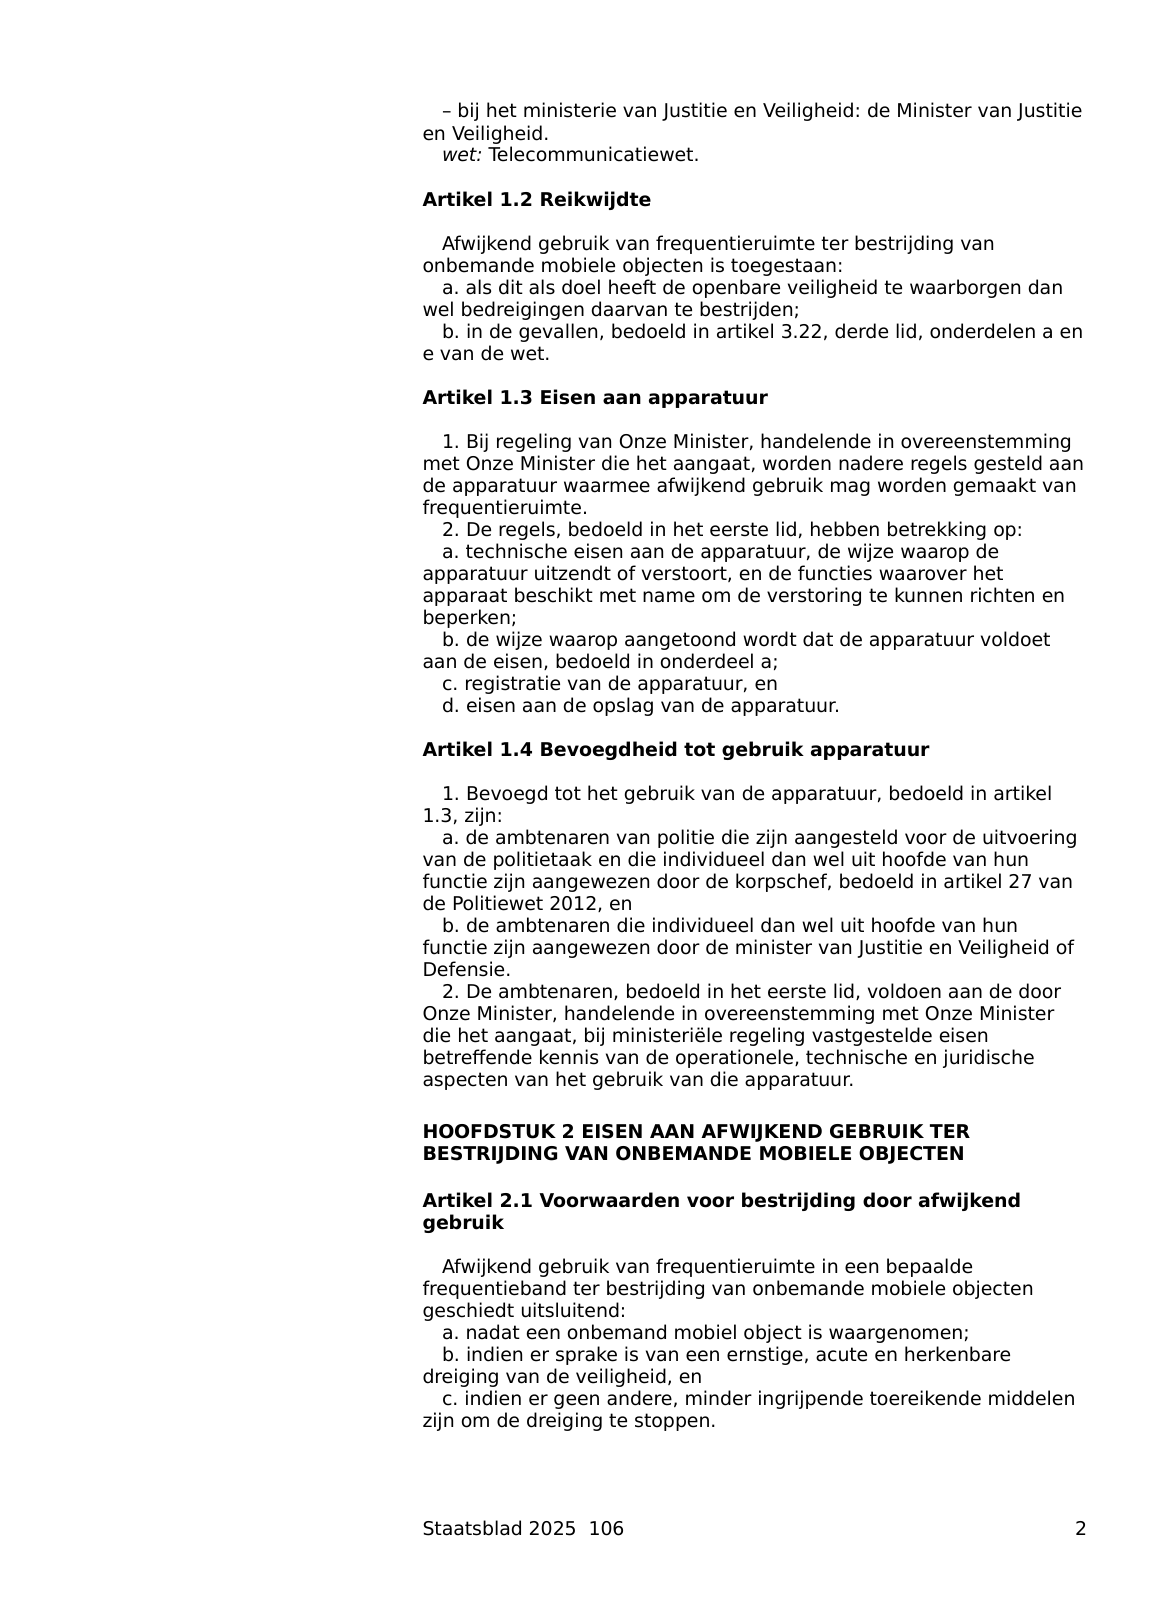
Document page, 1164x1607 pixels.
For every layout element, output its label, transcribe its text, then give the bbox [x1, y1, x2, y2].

text Afwijkend gebruik van frequentieruimte in een bepaalde frequentieband ter bestrijding van onbemande mobiele objecten geschiedt uitsluitend: [422, 1256, 1087, 1322]
text 1. Bevoegd tot het gebruik van de apparatuur, bedoeld in artikel 1.3, zijn: [422, 783, 1087, 827]
subtitle Artikel 2.1 Voorwaarden voor bestrijding door afwijkend gebruik [422, 1190, 1087, 1234]
text c. registratie van de apparatuur, en [422, 673, 1087, 695]
text 2. De regels, bedoeld in het eerste lid, hebben betrekking op: [422, 519, 1087, 541]
text a. de ambtenaren van politie die zijn aangesteld voor de uitvoering van de politietaak en die individueel dan wel uit hoofde van hun functie zijn aangewezen door de korpschef, bedoeld in artikel 27 van de Politiewet 2012, en [422, 827, 1087, 915]
text a. nadat een onbemand mobiel object is waargenomen; [422, 1322, 1087, 1344]
subtitle Artikel 1.2 Reikwijdte [422, 188, 1087, 211]
text wet: Telecommunicatiewet. [422, 144, 1087, 166]
text 1. Bij regeling van Onze Minister, handelende in overeenstemming met Onze Minister die het aangaat, worden nadere regels gesteld aan de apparatuur waarmee afwijkend gebruik mag worden gemaakt van frequentieruimte. [422, 431, 1087, 519]
text a. als dit als doel heeft de openbare veiligheid te waarborgen dan wel bedreigingen daarvan te bestrijden; [422, 277, 1087, 321]
text 2. De ambtenaren, bedoeld in het eerste lid, voldoen aan de door Onze Minister, handelende in overeenstemming met Onze Minister die het aangaat, bij ministeriële regeling vastgestelde eisen betreffende kennis van de operationele, technische en juridische aspecten van het gebruik van die apparatuur. [422, 981, 1087, 1091]
text d. eisen aan de opslag van de apparatuur. [422, 695, 1087, 717]
subtitle Artikel 1.4 Bevoegdheid tot gebruik apparatuur [422, 739, 1087, 761]
text c. indien er geen andere, minder ingrijpende toereikende middelen zijn om de dreiging te stoppen. [422, 1388, 1087, 1432]
text b. indien er sprake is van een ernstige, acute en herkenbare dreiging van de veiligheid, en [422, 1344, 1087, 1388]
text b. de ambtenaren die individueel dan wel uit hoofde van hun functie zijn aangewezen door de minister van Justitie en Veiligheid of Defensie. [422, 915, 1087, 981]
subtitle Artikel 1.3 Eisen aan apparatuur [422, 387, 1087, 409]
text Afwijkend gebruik van frequentieruimte ter bestrijding van onbemande mobiele objecten is toegestaan: [422, 233, 1087, 277]
text – bij het ministerie van Justitie en Veiligheid: de Minister van Justitie en Veiligheid. [422, 100, 1087, 144]
text b. de wijze waarop aangetoond wordt dat de apparatuur voldoet aan de eisen, bedoeld in onderdeel a; [422, 629, 1087, 673]
text b. in de gevallen, bedoeld in artikel 3.22, derde lid, onderdelen a en e van de wet. [422, 321, 1087, 364]
text a. technische eisen aan de apparatuur, de wijze waarop de apparatuur uitzendt of verstoort, en de functies waarover het apparaat beschikt met name om de verstoring te kunnen richten en beperken; [422, 541, 1087, 629]
subtitle HOOFDSTUK 2 EISEN AAN AFWIJKEND GEBRUIK TER BESTRIJDING VAN ONBEMANDE MOBIELE OBJECTEN [422, 1121, 1087, 1165]
